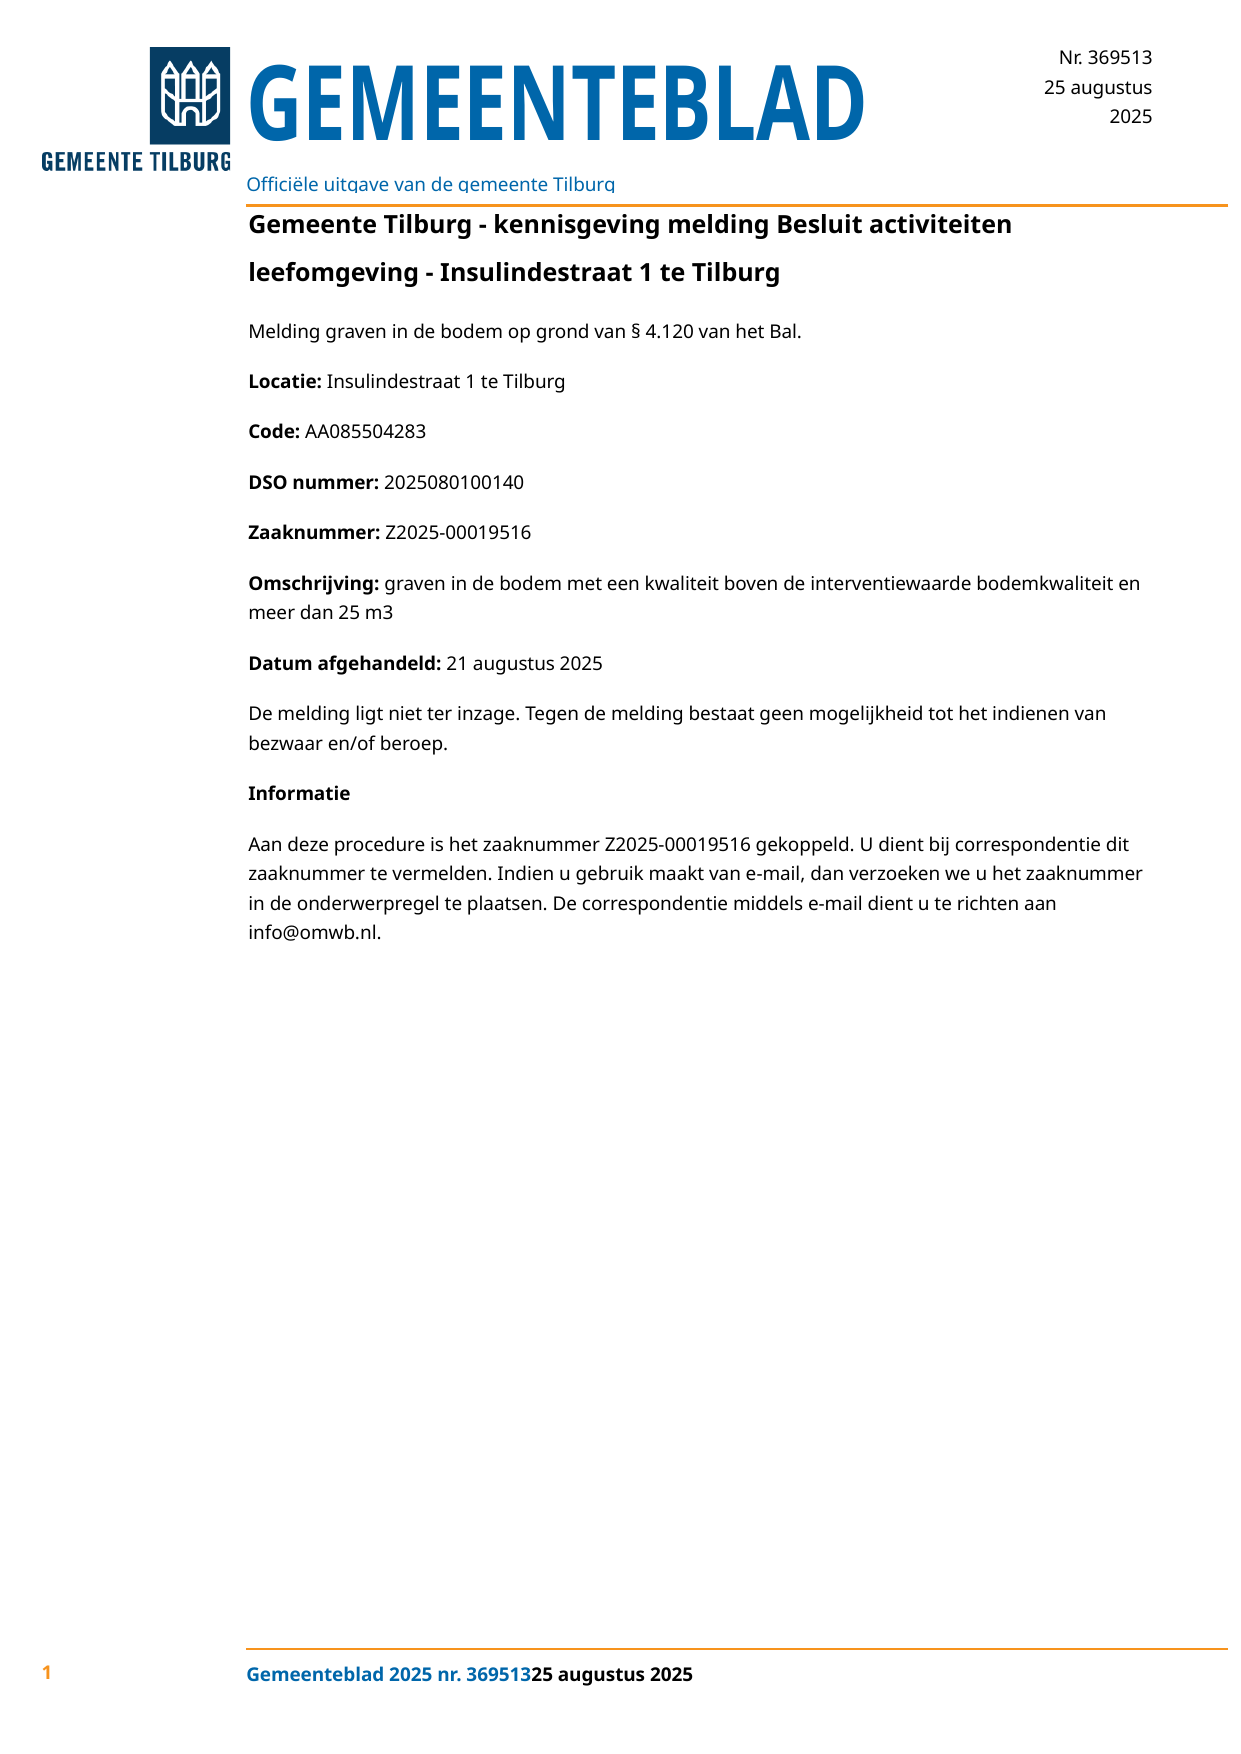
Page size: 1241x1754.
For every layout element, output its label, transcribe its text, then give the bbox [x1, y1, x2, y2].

text DSO nummer: 2025080100140 [248, 469, 1152, 495]
text Melding graven in de bodem op grond van § 4.120 van het Bal. [248, 318, 1152, 344]
text Locatie: Insulindestraat 1 te Tilburg [248, 368, 1152, 394]
text Gemeente Tilburg - kennisgeving melding Besluit activiteiten leefomgeving - Insulindestraat 1 te Tilburg [248, 207, 1152, 288]
text Datum afgehandeld: 21 augustus 2025 [248, 650, 1152, 676]
text De melding ligt niet ter inzage. Tegen de melding bestaat geen mogelijkheid tot het indienen van bezwaar en/of beroep. [248, 700, 1152, 756]
text Omschrijving: graven in de bodem met een kwaliteit boven de interventiewaarde bodemkwaliteit en meer dan 25 m3 [248, 570, 1152, 625]
text Code: AA085504283 [248, 419, 1152, 444]
picture [41, 47, 231, 172]
text Aan deze procedure is het zaaknummer Z2025-00019516 gekoppeld. U dient bij correspondentie dit zaaknummer te vermelden. Indien u gebruik maakt van e-mail, dan verzoeken we u het zaaknummer in de onderwerpregel te plaatsen. De correspondentie middels e-mail dient u te richten aan info@omwb.nl. [248, 831, 1152, 945]
text Zaaknummer: Z2025-00019516 [248, 519, 1152, 545]
text Informatie [248, 780, 1152, 806]
